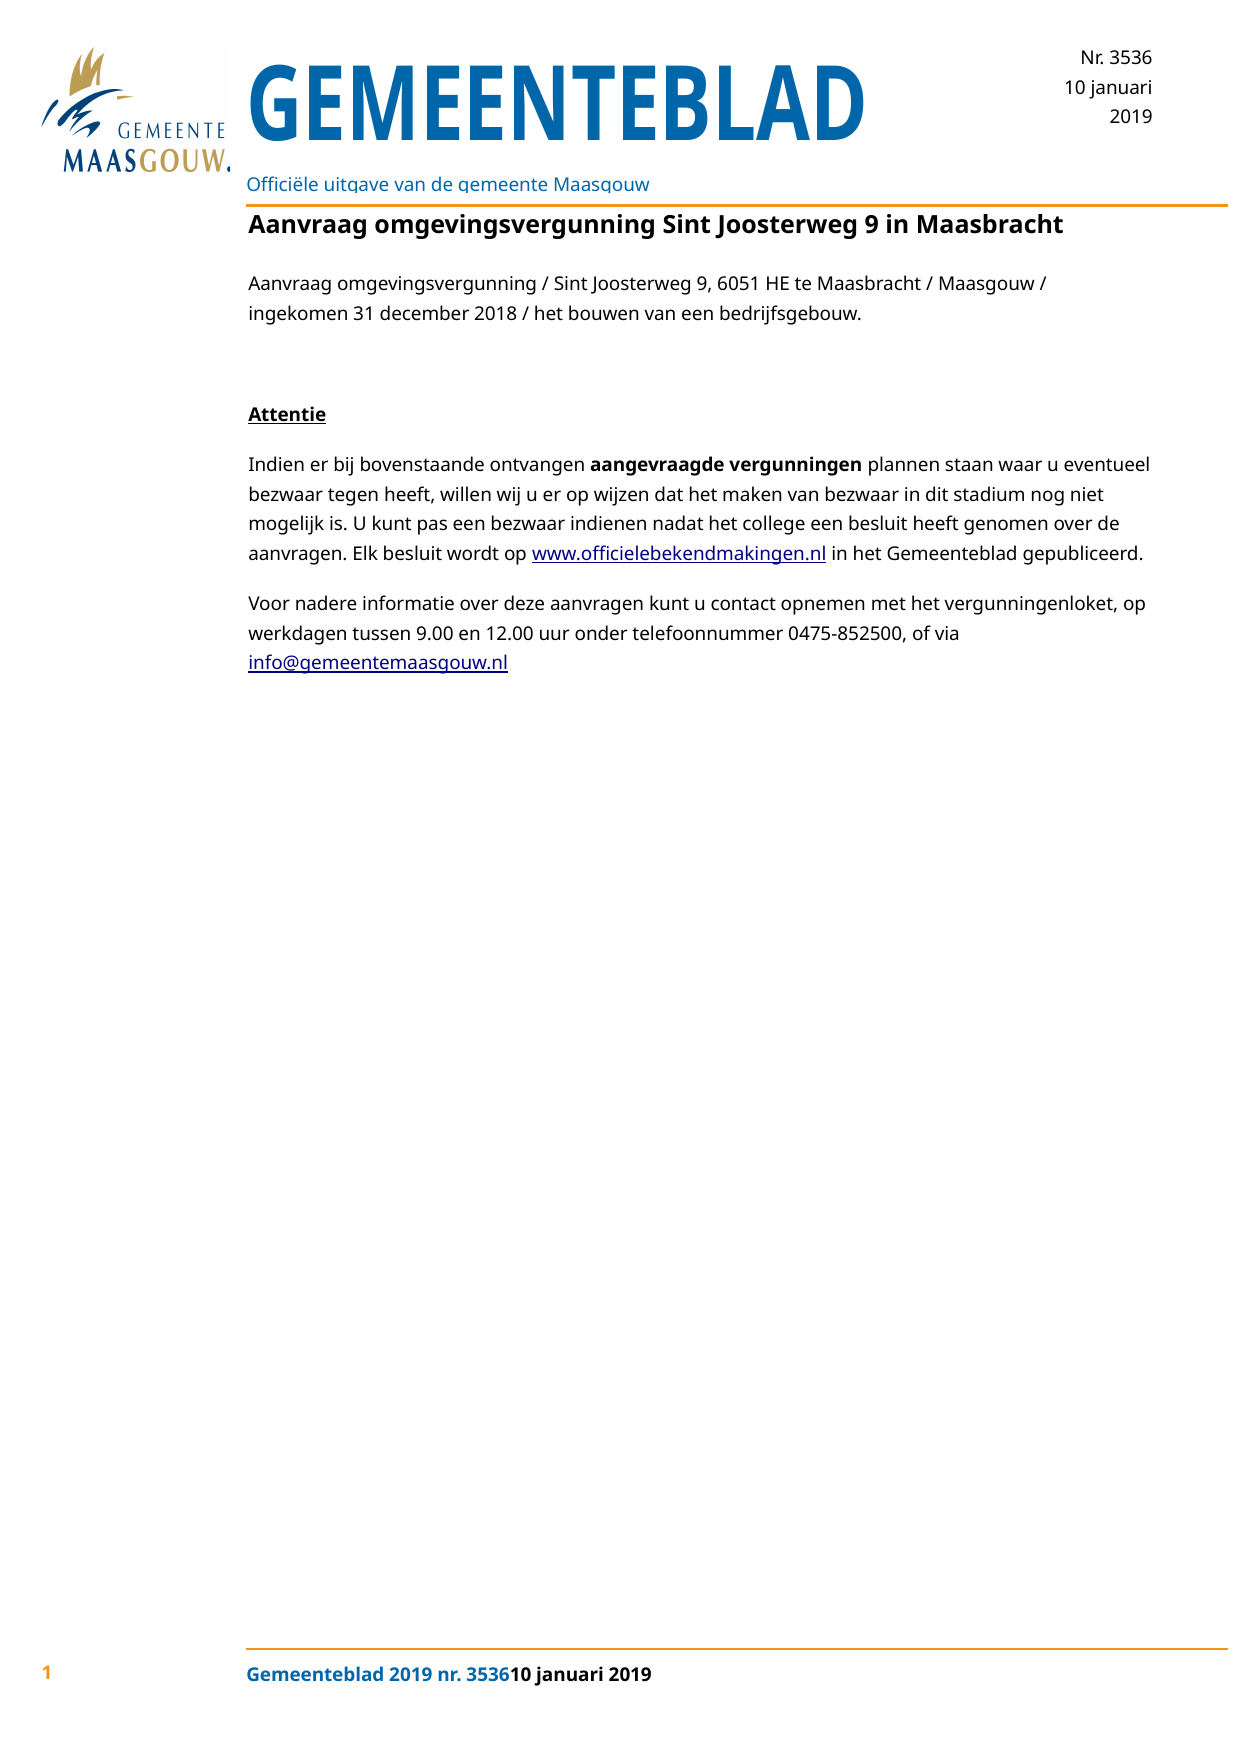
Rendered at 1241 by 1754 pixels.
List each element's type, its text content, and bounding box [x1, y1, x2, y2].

text Voor nadere informatie over deze aanvragen kunt u contact opnemen met het vergunningenloket, op werkdagen tussen 9.00 en 12.00 uur onder telefoonnummer 0475-852500, of via info@gemeentemaasgouw.nl [248, 590, 1152, 675]
text Attentie [248, 401, 1152, 426]
text Indien er bij bovenstaande ontvangen aangevraagde vergunningen plannen staan waar u eventueel bezwaar tegen heeft, willen wij u er op wijzen dat het maken van bezwaar in dit stadium nog niet mogelijk is. U kunt pas een bezwaar indienen nadat het college een besluit heeft genomen over de aanvragen. Elk besluit wordt op www.officielebekendmakingen.nl in het Gemeenteblad gepubliceerd. [248, 451, 1152, 566]
text Aanvraag omgevingsvergunning / Sint Joosterweg 9, 6051 HE te Maasbracht / Maasgouw / ingekomen 31 december 2018 / het bouwen van een bedrijfsgebouw. [248, 270, 1152, 326]
picture [41, 47, 231, 172]
text Aanvraag omgevingsvergunning Sint Joosterweg 9 in Maasbracht [248, 207, 1152, 241]
